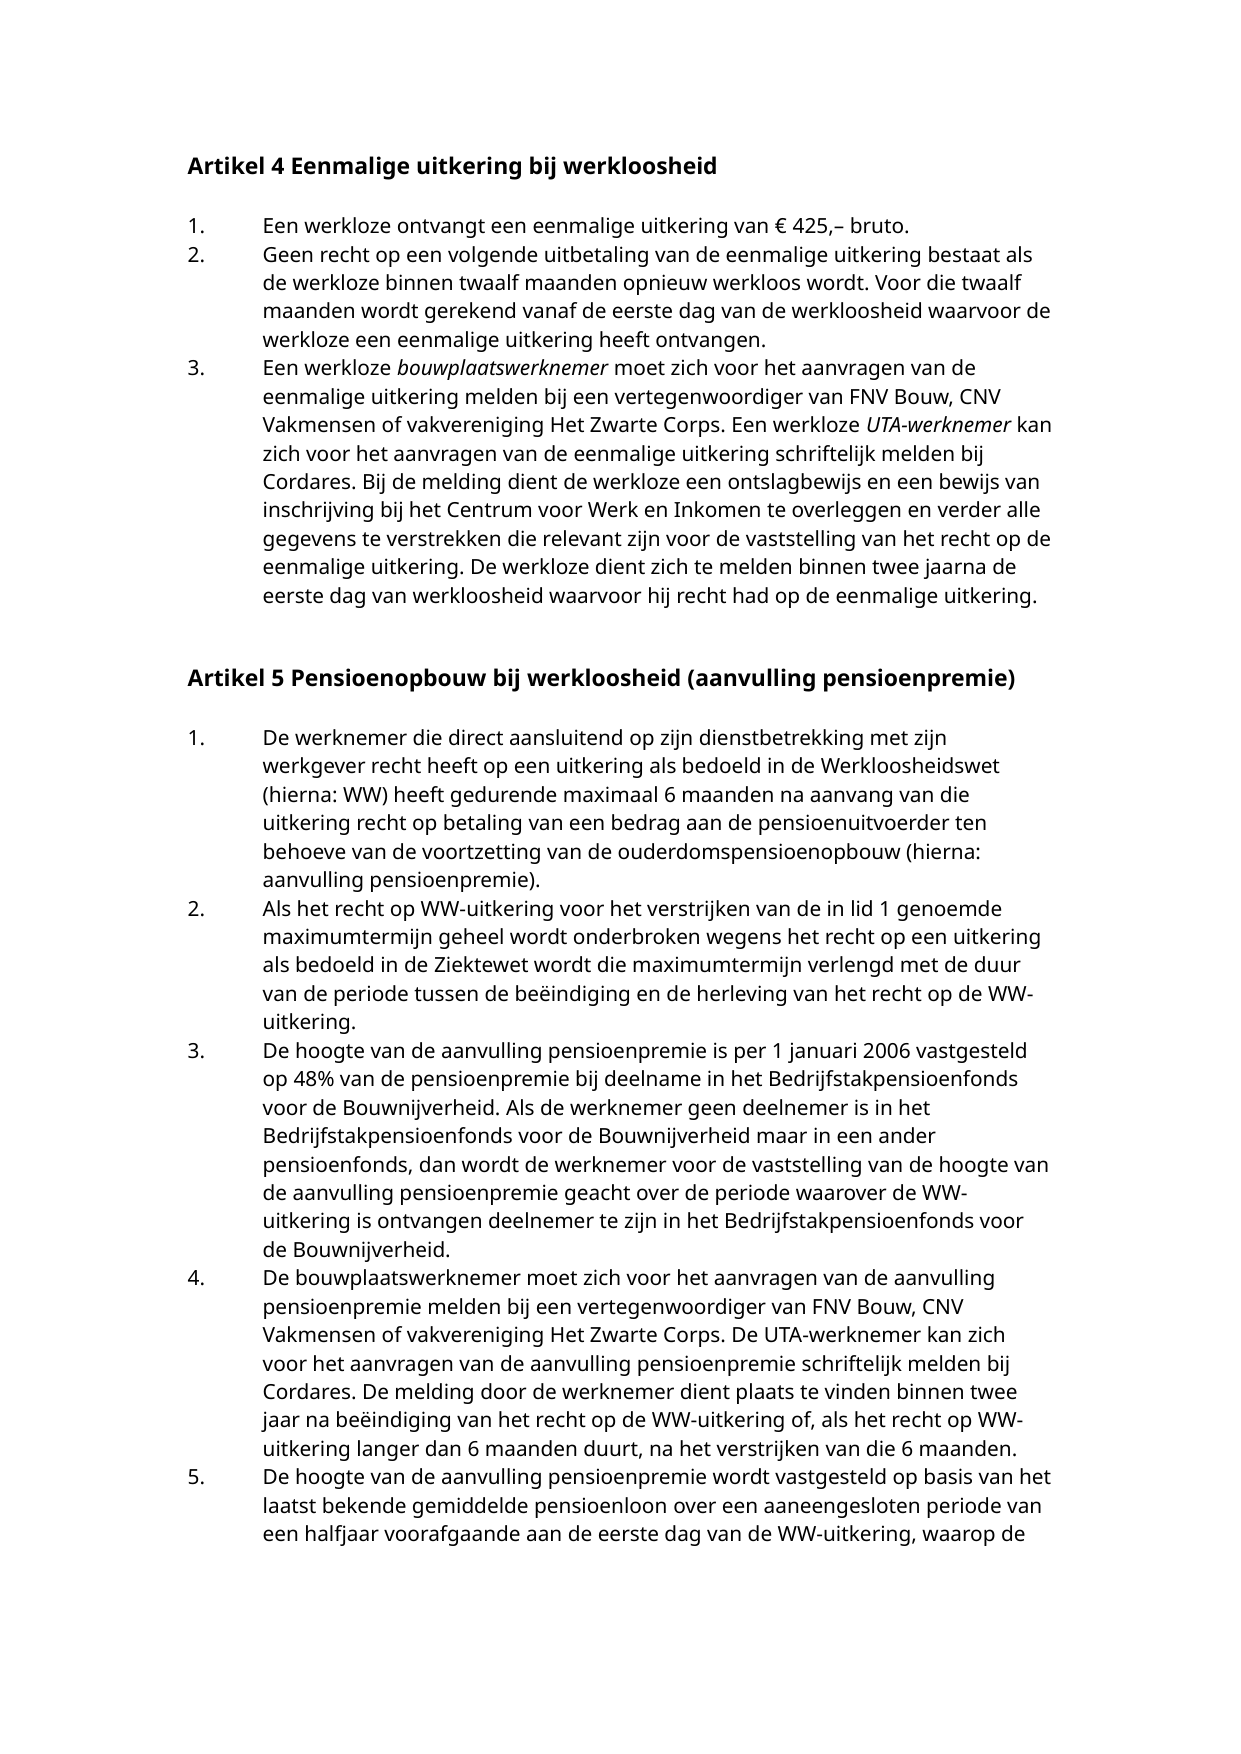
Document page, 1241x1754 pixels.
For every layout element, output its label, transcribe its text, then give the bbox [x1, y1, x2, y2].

list Geen recht op een volgende uitbetaling van de eenmalige uitkering bestaat als de werkloze binnen twaalf maanden opnieuw werkloos wordt. Voor die twaalf maanden wordt gerekend vanaf de eerste dag van de werkloosheid waarvoor de werkloze een eenmalige uitkering heeft ontvangen. [187, 240, 1053, 353]
list De bouwplaatswerknemer moet zich voor het aanvragen van de aanvulling pensioenpremie melden bij een vertegenwoordiger van FNV Bouw, CNV Vakmensen of vakvereniging Het Zwarte Corps. De UTA-werknemer kan zich voor het aanvragen van de aanvulling pensioenpremie schriftelijk melden bij Cordares. De melding door de werknemer dient plaats te vinden binnen twee jaar na beëindiging van het recht op de WW-uitkering of, als het recht op WW-uitkering langer dan 6 maanden duurt, na het verstrijken van die 6 maanden. [187, 1263, 1053, 1462]
list Als het recht op WW-uitkering voor het verstrijken van de in lid 1 genoemde maximumtermijn geheel wordt onderbroken wegens het recht op een uitkering als bedoeld in de Ziektewet wordt die maximumtermijn verlengd met de duur van de periode tussen de beëindiging en de herleving van het recht op de WW-uitkering. [187, 894, 1053, 1036]
list De werknemer die direct aansluitend op zijn dienstbetrekking met zijn werkgever recht heeft op een uitkering als bedoeld in de Werkloosheidswet (hierna: WW) heeft gedurende maximaal 6 maanden na aanvang van die uitkering recht op betaling van een bedrag aan de pensioenuitvoerder ten behoeve van de voortzetting van de ouderdomspensioenopbouw (hierna: aanvulling pensioenpremie). [187, 723, 1053, 894]
list De hoogte van de aanvulling pensioenpremie is per 1 januari 2006 vastgesteld op 48% van de pensioenpremie bij deelname in het Bedrijfstakpensioenfonds voor de Bouwnijverheid. Als de werknemer geen deelnemer is in het Bedrijfstakpensioenfonds voor de Bouwnijverheid maar in een ander pensioenfonds, dan wordt de werknemer voor de vaststelling van de hoogte van de aanvulling pensioenpremie geacht over de periode waarover de WW-uitkering is ontvangen deelnemer te zijn in het Bedrijfstakpensioenfonds voor de Bouwnijverheid. [187, 1036, 1053, 1263]
list Een werkloze ontvangt een eenmalige uitkering van € 425,– bruto. [187, 211, 1053, 240]
subtitle Artikel 5 Pensioenopbouw bij werkloosheid (aanvulling pensioenpremie) [187, 662, 1053, 693]
list Een werkloze bouwplaatswerknemer moet zich voor het aanvragen van de eenmalige uitkering melden bij een vertegenwoordiger van FNV Bouw, CNV Vakmensen of vakvereniging Het Zwarte Corps. Een werkloze UTA-werknemer kan zich voor het aanvragen van de eenmalige uitkering schriftelijk melden bij Cordares. Bij de melding dient de werkloze een ontslagbewijs en een bewijs van inschrijving bij het Centrum voor Werk en Inkomen te overleggen en verder alle gegevens te verstrekken die relevant zijn voor de vaststelling van het recht op de eenmalige uitkering. De werkloze dient zich te melden binnen twee jaarna de eerste dag van werkloosheid waarvoor hij recht had op de eenmalige uitkering. [187, 353, 1053, 609]
list De hoogte van de aanvulling pensioenpremie wordt vastgesteld op basis van het laatst bekende gemiddelde pensioenloon over een aaneengesloten periode van een halfjaar voorafgaande aan de eerste dag van de WW-uitkering, waarop de [187, 1462, 1053, 1548]
subtitle Artikel 4 Eenmalige uitkering bij werkloosheid [187, 150, 1053, 181]
